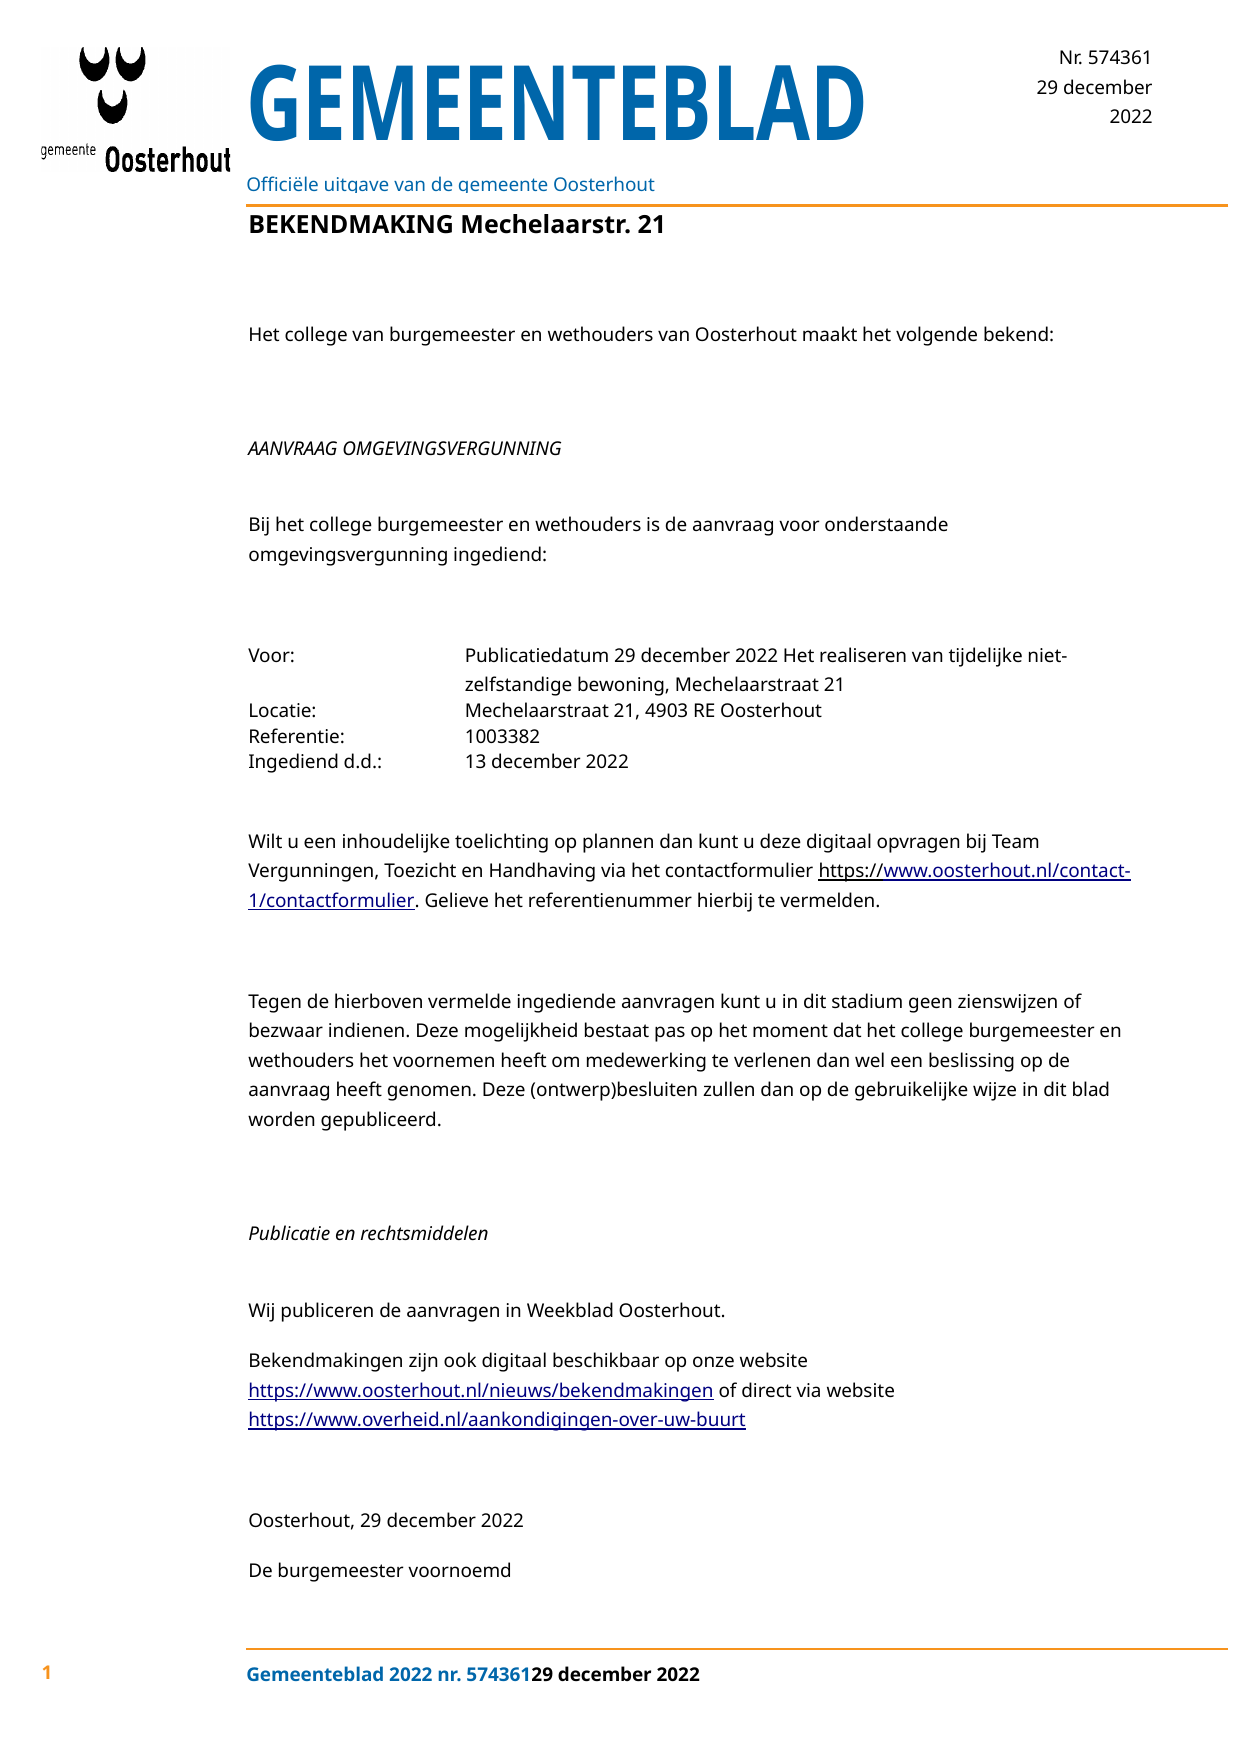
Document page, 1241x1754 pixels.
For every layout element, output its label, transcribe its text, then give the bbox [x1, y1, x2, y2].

text Oosterhout, 29 december 2022 [248, 1507, 1152, 1533]
text Het college van burgemeester en wethouders van Oosterhout maakt het volgende bekend: [248, 321, 1152, 346]
table_cell Ingediend d.d.: [248, 749, 464, 774]
text Publicatie en rechtsmiddelen [248, 1221, 1152, 1246]
table_cell Referentie: [248, 723, 464, 748]
table_header Publicatiedatum 29 december 2022 Het realiseren van tijdelijke niet-zelfstandige bewoning, Mechelaarstraat 21 [465, 642, 1152, 697]
table_cell Locatie: [248, 697, 464, 723]
text De burgemeester voornoemd [248, 1558, 1152, 1583]
text Tegen de hierboven vermelde ingediende aanvragen kunt u in dit stadium geen zienswijzen of bezwaar indienen. Deze mogelijkheid bestaat pas op het moment dat het college burgemeester en wethouders het voornemen heeft om medewerking te verlenen dan wel een beslissing op de aanvraag heeft genomen. Deze (ontwerp)besluiten zullen dan op de gebruikelijke wijze in dit blad worden gepubliceerd. [248, 988, 1152, 1132]
text Bij het college burgemeester en wethouders is de aanvraag voor onderstaande omgevingsvergunning ingediend: [248, 511, 1152, 567]
table_cell Mechelaarstraat 21, 4903 RE Oosterhout [465, 697, 1152, 723]
text Wilt u een inhoudelijke toelichting op plannen dan kunt u deze digitaal opvragen bij Team Vergunningen, Toezicht en Handhaving via het contactformulier https://www.oosterhout.nl/contact-1/contactformulier. Gelieve het referentienummer hierbij te vermelden. [248, 828, 1152, 913]
text AANVRAAG OMGEVINGSVERGUNNING [248, 435, 1152, 461]
picture [41, 47, 231, 172]
table_header Voor: [248, 642, 464, 697]
table_cell 13 december 2022 [465, 749, 1152, 774]
text BEKENDMAKING Mechelaarstr. 21 [248, 207, 1152, 241]
table_cell 1003382 [465, 723, 1152, 748]
text Wij publiceren de aanvragen in Weekblad Oosterhout. [248, 1297, 1152, 1322]
text Bekendmakingen zijn ook digitaal beschikbaar op onze website https://www.oosterhout.nl/nieuws/bekendmakingen of direct via website https://www.overheid.nl/aankondigingen-over-uw-buurt [248, 1347, 1152, 1432]
